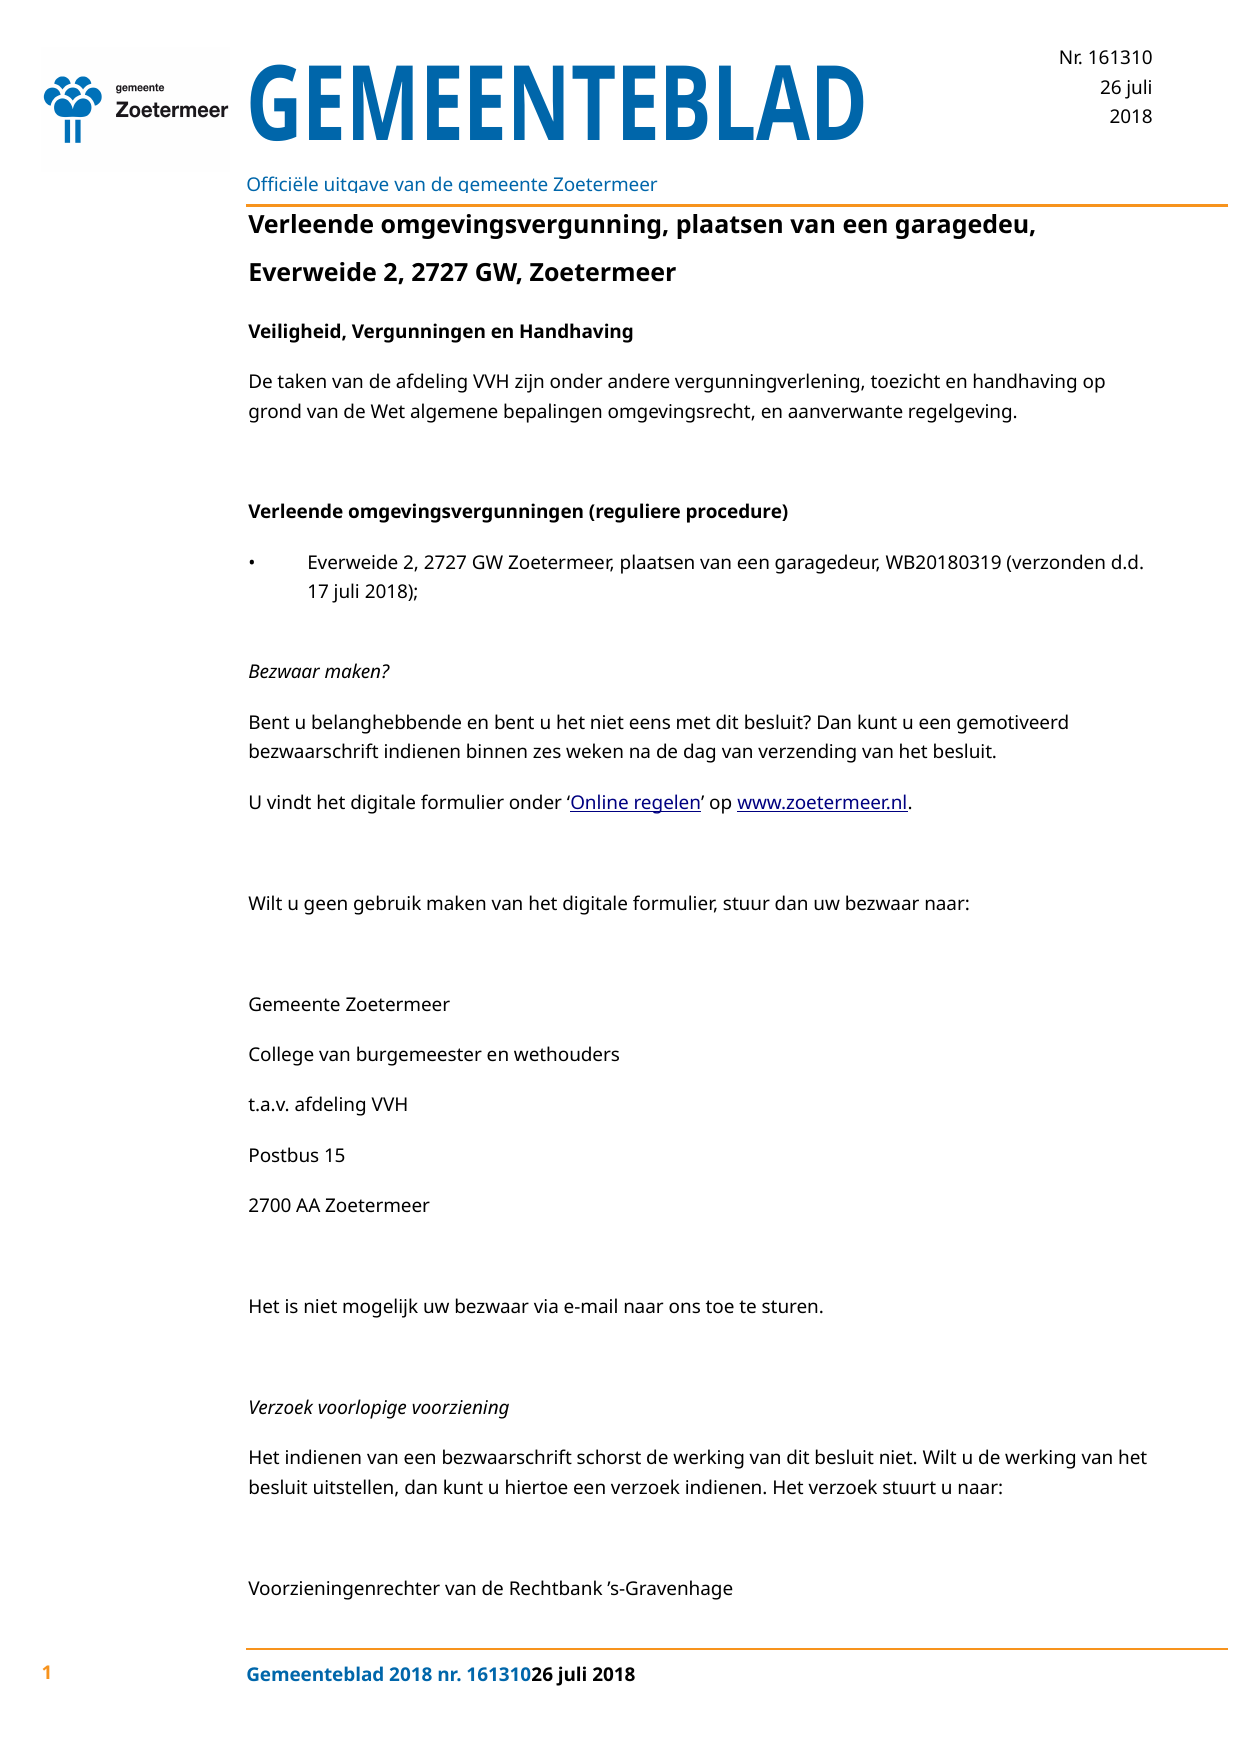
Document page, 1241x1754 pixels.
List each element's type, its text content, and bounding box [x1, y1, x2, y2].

text Bent u belanghebbende en bent u het niet eens met dit besluit? Dan kunt u een gemotiveerd bezwaarschrift indienen binnen zes weken na de dag van verzending van het besluit. [248, 709, 1152, 764]
text Postbus 15 [248, 1142, 1152, 1168]
text t.a.v. afdeling VVH [248, 1092, 1152, 1117]
picture [41, 47, 231, 172]
text Voorzieningenrechter van de Rechtbank ’s-Gravenhage [248, 1575, 1152, 1601]
text 2700 AA Zoetermeer [248, 1192, 1152, 1218]
text Bezwaar maken? [248, 659, 1152, 684]
text Het indienen van een bezwaarschrift schorst de werking van dit besluit niet. Wilt u de werking van het besluit uitstellen, dan kunt u hiertoe een verzoek indienen. Het verzoek stuurt u naar: [248, 1444, 1152, 1500]
text Verzoek voorlopige voorziening [248, 1394, 1152, 1420]
text Het is niet mogelijk uw bezwaar via e-mail naar ons toe te sturen. [248, 1293, 1152, 1319]
list Everweide 2, 2727 GW Zoetermeer, plaatsen van een garagedeur, WB20180319 (verzonden d.d. 17 juli 2018); [248, 549, 1152, 604]
text Verleende omgevingsvergunningen (reguliere procedure) [248, 499, 1152, 524]
text De taken van de afdeling VVH zijn onder andere vergunningverlening, toezicht en handhaving op grond van de Wet algemene bepalingen omgevingsrecht, en aanverwante regelgeving. [248, 368, 1152, 424]
text Wilt u geen gebruik maken van het digitale formulier, stuur dan uw bezwaar naar: [248, 890, 1152, 916]
text Gemeente Zoetermeer [248, 991, 1152, 1017]
text U vindt het digitale formulier onder ‘Online regelen’ op www.zoetermeer.nl. [248, 789, 1152, 815]
text Veiligheid, Vergunningen en Handhaving [248, 318, 1152, 344]
text College van burgemeester en wethouders [248, 1041, 1152, 1067]
text Verleende omgevingsvergunning, plaatsen van een garagedeu, Everweide 2, 2727 GW, Zoetermeer [248, 207, 1152, 288]
